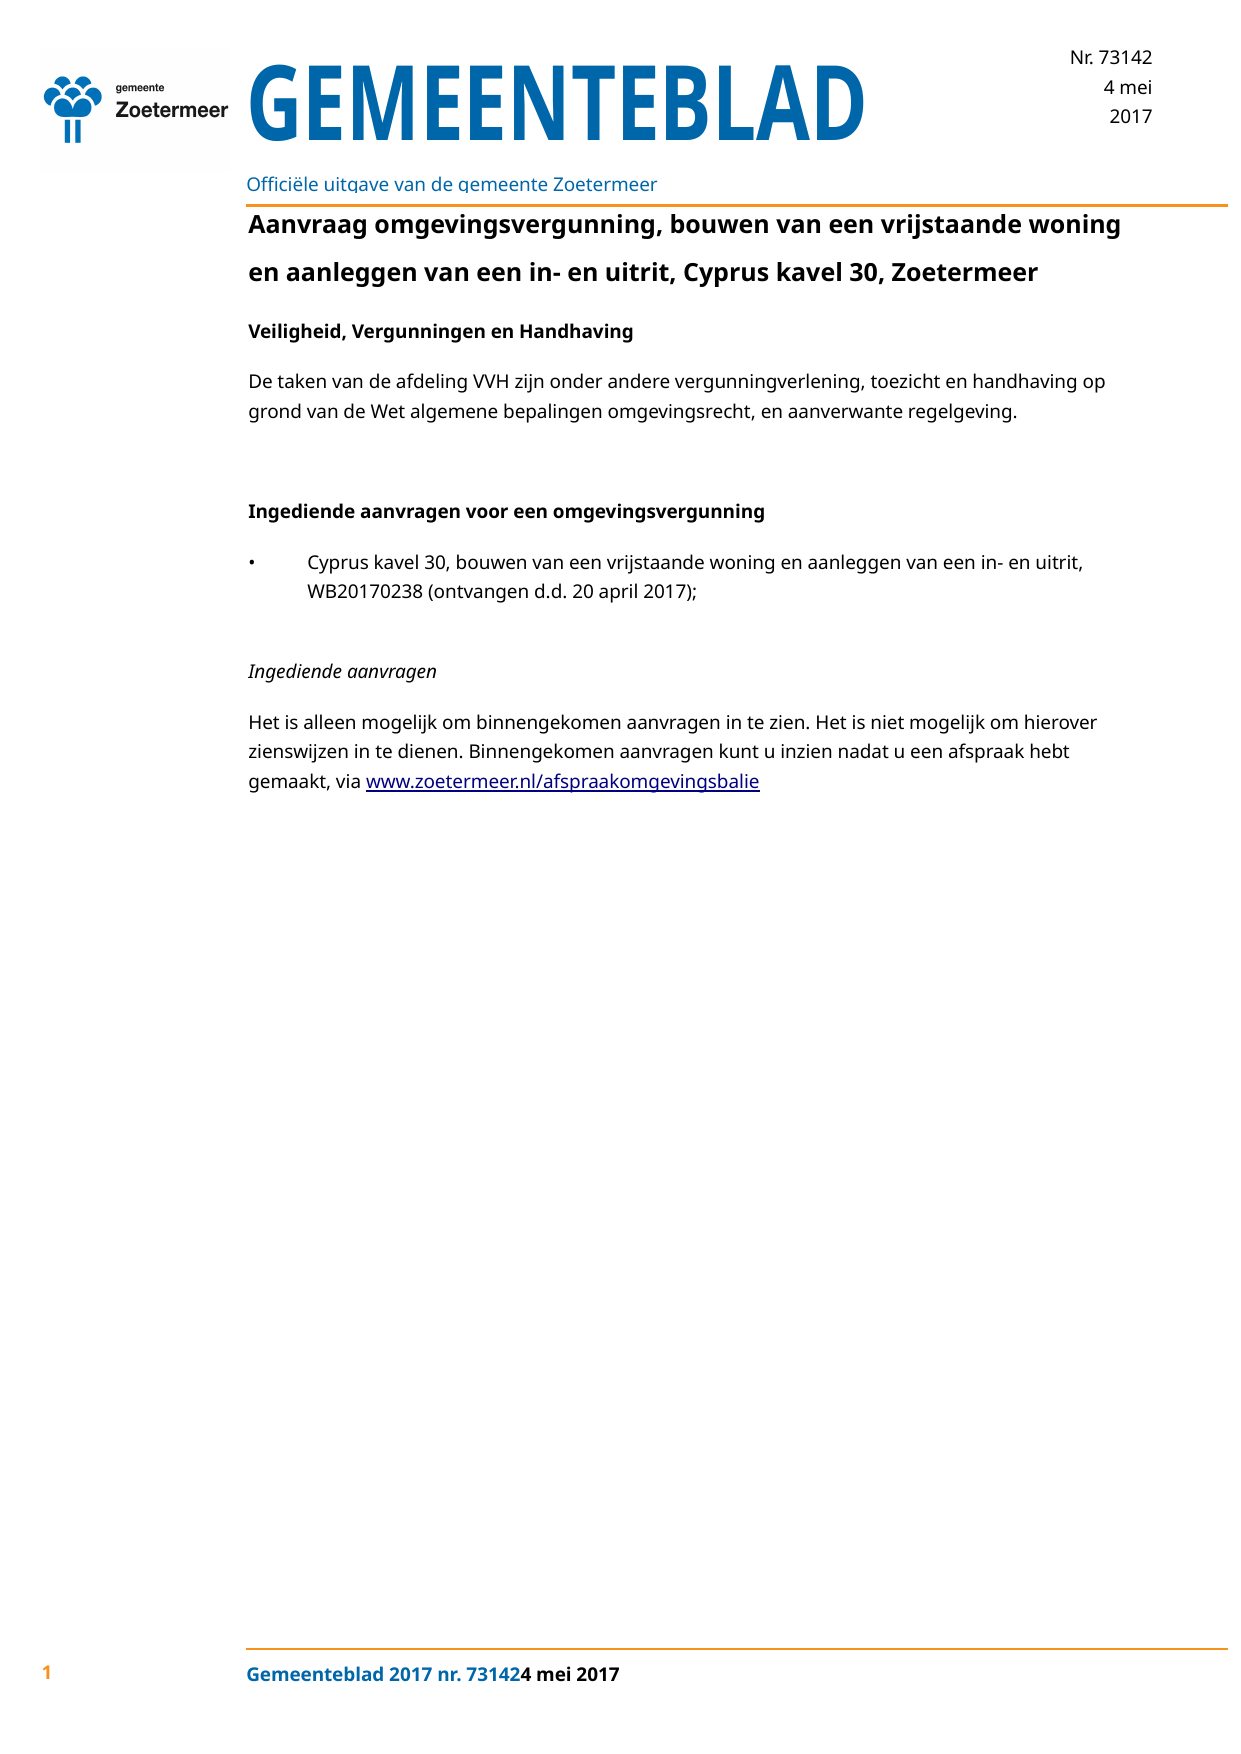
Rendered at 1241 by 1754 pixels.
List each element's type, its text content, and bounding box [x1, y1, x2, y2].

text De taken van de afdeling VVH zijn onder andere vergunningverlening, toezicht en handhaving op grond van de Wet algemene bepalingen omgevingsrecht, en aanverwante regelgeving. [248, 368, 1152, 424]
text Aanvraag omgevingsvergunning, bouwen van een vrijstaande woning en aanleggen van een in- en uitrit, Cyprus kavel 30, Zoetermeer [248, 207, 1152, 288]
picture [41, 47, 231, 172]
list Cyprus kavel 30, bouwen van een vrijstaande woning en aanleggen van een in- en uitrit, WB20170238 (ontvangen d.d. 20 april 2017); [248, 549, 1152, 604]
text Ingediende aanvragen voor een omgevingsvergunning [248, 499, 1152, 524]
text Veiligheid, Vergunningen en Handhaving [248, 318, 1152, 344]
text Ingediende aanvragen [248, 659, 1152, 684]
text Het is alleen mogelijk om binnengekomen aanvragen in te zien. Het is niet mogelijk om hierover zienswijzen in te dienen. Binnengekomen aanvragen kunt u inzien nadat u een afspraak hebt gemaakt, via www.zoetermeer.nl/afspraakomgevingsbalie [248, 709, 1152, 794]
